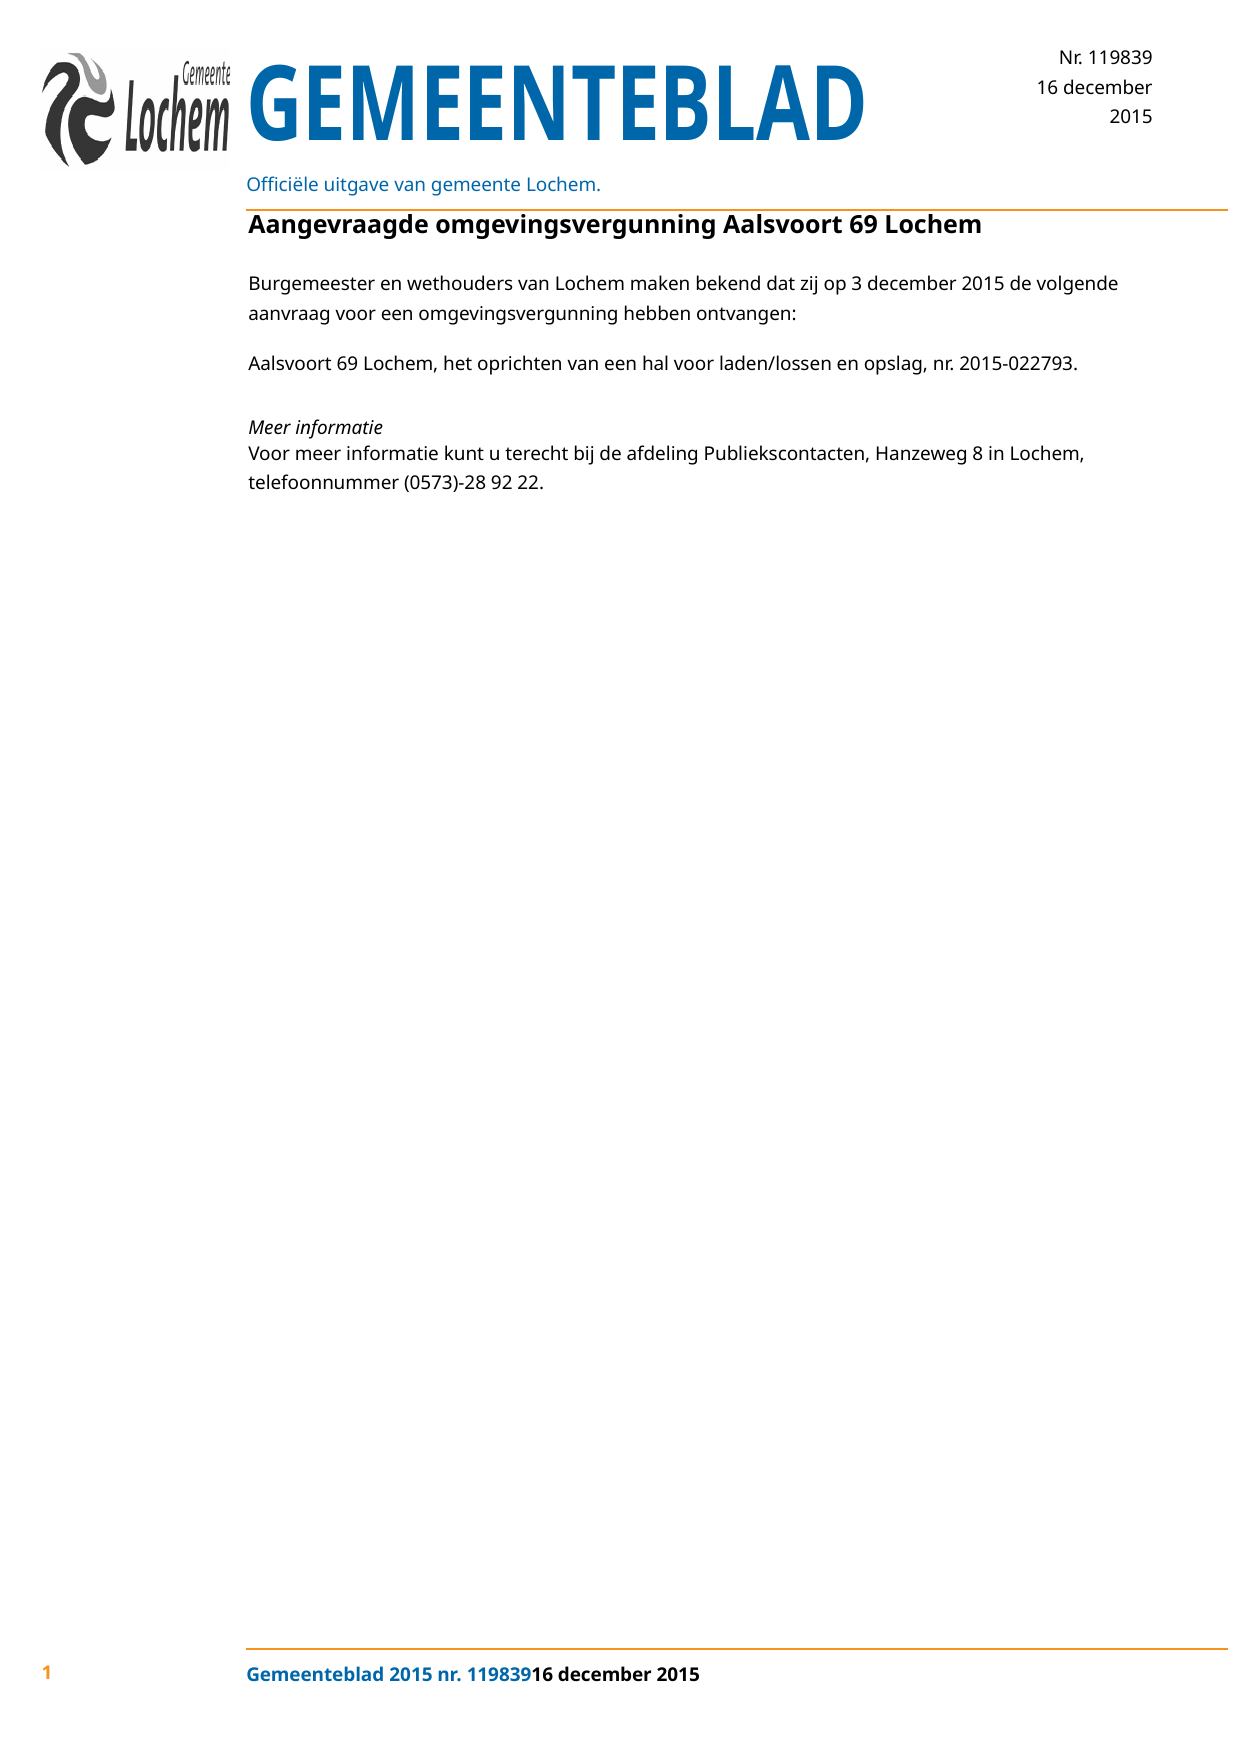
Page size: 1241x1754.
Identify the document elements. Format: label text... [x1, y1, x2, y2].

text Burgemeester en wethouders van Lochem maken bekend dat zij op 3 december 2015 de volgende aanvraag voor een omgevingsvergunning hebben ontvangen: [248, 270, 1152, 326]
text Aangevraagde omgevingsvergunning Aalsvoort 69 Lochem [248, 211, 1152, 241]
text Aalsvoort 69 Lochem, het oprichten van een hal voor laden/lossen en opslag, nr. 2015-022793. [248, 350, 1152, 376]
text Voor meer informatie kunt u terecht bij de afdeling Publiekscontacten, Hanzeweg 8 in Lochem, telefoonnummer (0573)-28 92 22. [248, 440, 1152, 495]
picture [41, 47, 231, 172]
text Meer informatie [248, 414, 1152, 440]
